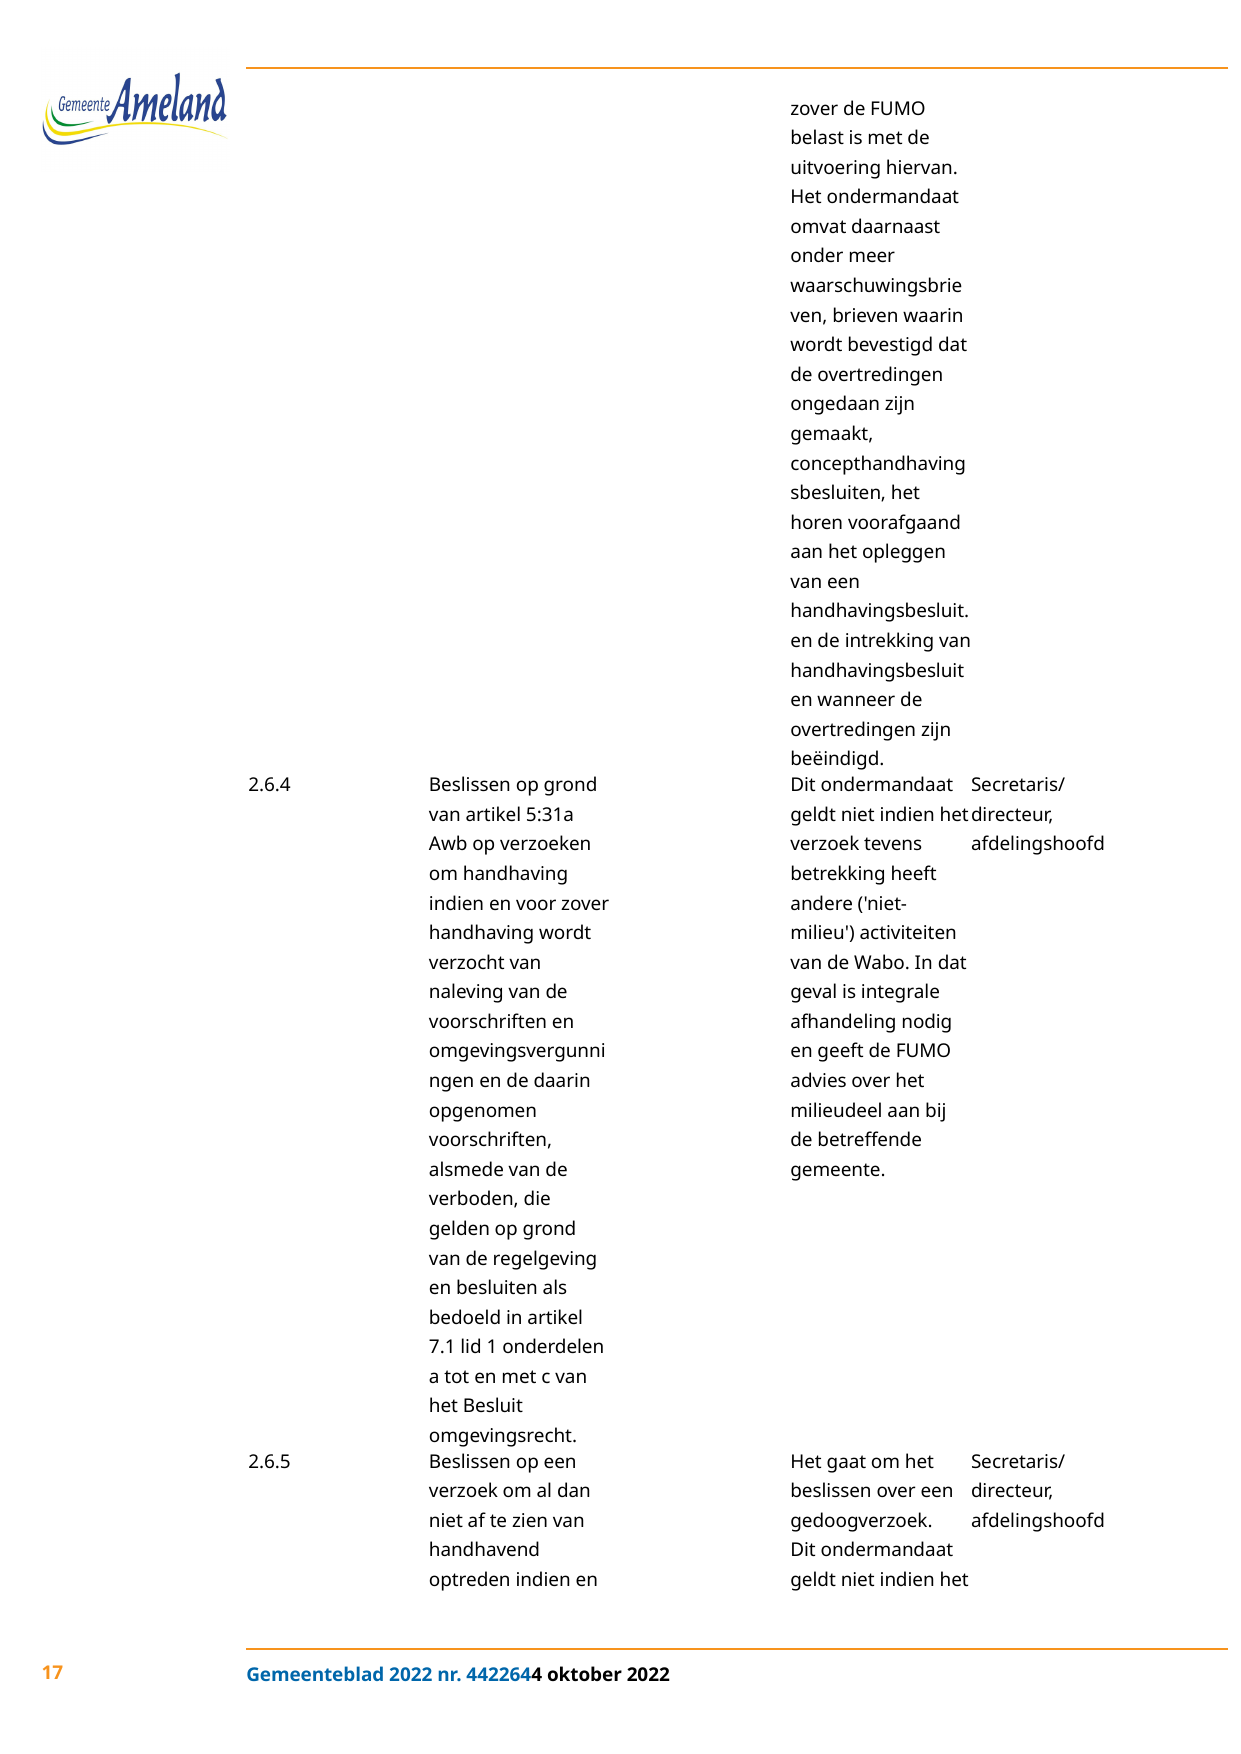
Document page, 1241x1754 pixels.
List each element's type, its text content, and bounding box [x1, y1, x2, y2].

table_cell Het gaat om het beslissen over een gedoogverzoek. Dit ondermandaat geldt niet indien het [790, 1448, 971, 1592]
table_cell zover de FUMO belast is met de uitvoering hiervan. Het ondermandaat omvat daarnaast onder meer waarschuwingsbrieven, brieven waarin wordt bevestigd dat de overtredingen ongedaan zijn gemaakt, concepthandhavingsbesluiten, het horen voorafgaand aan het opleggen van een handhavingsbesluit. en de intrekking van handhavingsbesluiten wanneer de overtredingen zijn beëindigd. [790, 95, 971, 771]
table_cell 2.6.5 [248, 1448, 429, 1592]
picture [41, 47, 231, 172]
table_cell [429, 95, 609, 771]
table_cell Dit ondermandaat geldt niet indien het verzoek tevens betrekking heeft andere ('niet-milieu') activiteiten van de Wabo. In dat geval is integrale afhandeling nodig en geeft de FUMO advies over het milieudeel aan bij de betreffende gemeente. [790, 771, 971, 1448]
table_cell Beslissen op grond van artikel 5:31a Awb op verzoeken om handhaving indien en voor zover handhaving wordt verzocht van naleving van de voorschriften en omgevingsvergunningen en de daarin opgenomen voorschriften, alsmede van de verboden, die gelden op grond van de regelgeving en besluiten als bedoeld in artikel 7.1 lid 1 onderdelen a tot en met c van het Besluit omgevingsrecht. [429, 771, 609, 1448]
table_cell [248, 95, 429, 771]
table_cell Beslissen op een verzoek om al dan niet af te zien van handhavend optreden indien en [429, 1448, 609, 1592]
table_cell [609, 95, 790, 771]
table_cell [609, 771, 790, 1448]
table_cell [971, 95, 1152, 771]
table_cell [609, 1448, 790, 1592]
table_cell Secretaris/ directeur, afdelingshoofd [971, 1448, 1152, 1592]
table_cell 2.6.4 [248, 771, 429, 1448]
table_cell Secretaris/ directeur, afdelingshoofd [971, 771, 1152, 1448]
